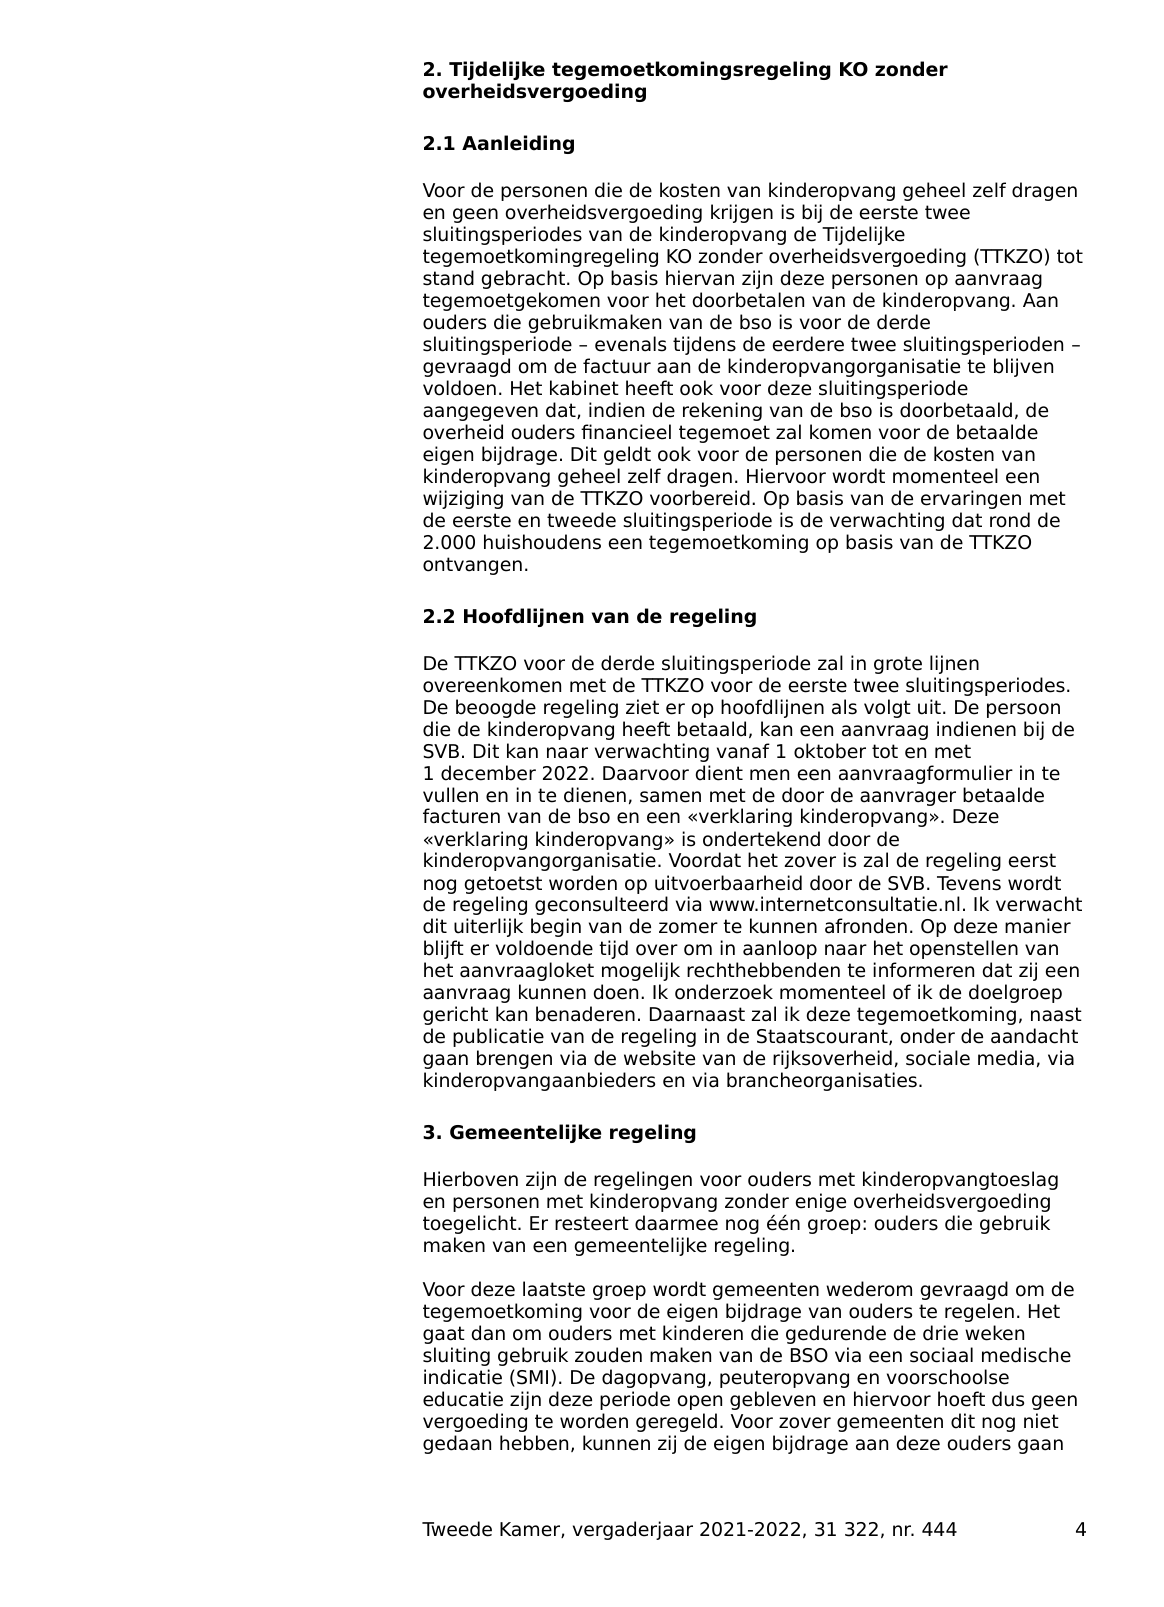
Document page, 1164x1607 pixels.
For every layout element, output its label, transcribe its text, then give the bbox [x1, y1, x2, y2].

subtitle 2.2 Hoofdlijnen van de regeling [422, 606, 1087, 628]
text De TTKZO voor de derde sluitingsperiode zal in grote lijnen overeenkomen met de TTKZO voor de eerste twee sluitingsperiodes. De beoogde regeling ziet er op hoofdlijnen als volgt uit. De persoon die de kinderopvang heeft betaald, kan een aanvraag indienen bij de SVB. Dit kan naar verwachting vanaf 1 oktober tot en met 1 december 2022. Daarvoor dient men een aanvraagformulier in te vullen en in te dienen, samen met de door de aanvrager betaalde facturen van de bso en een «verklaring kinderopvang». Deze «verklaring kinderopvang» is ondertekend door de kinderopvangorganisatie. Voordat het zover is zal de regeling eerst nog getoetst worden op uitvoerbaarheid door de SVB. Tevens wordt de regeling geconsulteerd via www.internetconsultatie.nl. Ik verwacht dit uiterlijk begin van de zomer te kunnen afronden. Op deze manier blijft er voldoende tijd over om in aanloop naar het openstellen van het aanvraagloket mogelijk rechthebbenden te informeren dat zij een aanvraag kunnen doen. Ik onderzoek momenteel of ik de doelgroep gericht kan benaderen. Daarnaast zal ik deze tegemoetkoming, naast de publicatie van de regeling in de Staatscourant, onder de aandacht gaan brengen via de website van de rijksoverheid, sociale media, via kinderopvangaanbieders en via brancheorganisaties. [422, 653, 1087, 1092]
text Hierboven zijn de regelingen voor ouders met kinderopvangtoeslag en personen met kinderopvang zonder enige overheidsvergoeding toegelicht. Er resteert daarmee nog één groep: ouders die gebruik maken van een gemeentelijke regeling. [422, 1169, 1087, 1257]
subtitle 3. Gemeentelijke regeling [422, 1122, 1087, 1144]
subtitle 2.1 Aanleiding [422, 133, 1087, 155]
text Voor de personen die de kosten van kinderopvang geheel zelf dragen en geen overheidsvergoeding krijgen is bij de eerste twee sluitingsperiodes van de kinderopvang de Tijdelijke tegemoetkomingregeling KO zonder overheidsvergoeding (TTKZO) tot stand gebracht. Op basis hiervan zijn deze personen op aanvraag tegemoetgekomen voor het doorbetalen van de kinderopvang. Aan ouders die gebruikmaken van de bso is voor de derde sluitingsperiode – evenals tijdens de eerdere twee sluitingsperioden – gevraagd om de factuur aan de kinderopvangorganisatie te blijven voldoen. Het kabinet heeft ook voor deze sluitingsperiode aangegeven dat, indien de rekening van de bso is doorbetaald, de overheid ouders financieel tegemoet zal komen voor de betaalde eigen bijdrage. Dit geldt ook voor de personen die de kosten van kinderopvang geheel zelf dragen. Hiervoor wordt momenteel een wijziging van de TTKZO voorbereid. Op basis van de ervaringen met de eerste en tweede sluitingsperiode is de verwachting dat rond de 2.000 huishoudens een tegemoetkoming op basis van de TTKZO ontvangen. [422, 180, 1087, 576]
subtitle 2. Tijdelijke tegemoetkomingsregeling KO zonder overheidsvergoeding [422, 59, 1087, 103]
text Voor deze laatste groep wordt gemeenten wederom gevraagd om de tegemoetkoming voor de eigen bijdrage van ouders te regelen. Het gaat dan om ouders met kinderen die gedurende de drie weken sluiting gebruik zouden maken van de BSO via een sociaal medische indicatie (SMI). De dagopvang, peuteropvang en voorschoolse educatie zijn deze periode open gebleven en hiervoor hoeft dus geen vergoeding te worden geregeld. Voor zover gemeenten dit nog niet gedaan hebben, kunnen zij de eigen bijdrage aan deze ouders gaan [422, 1279, 1087, 1455]
